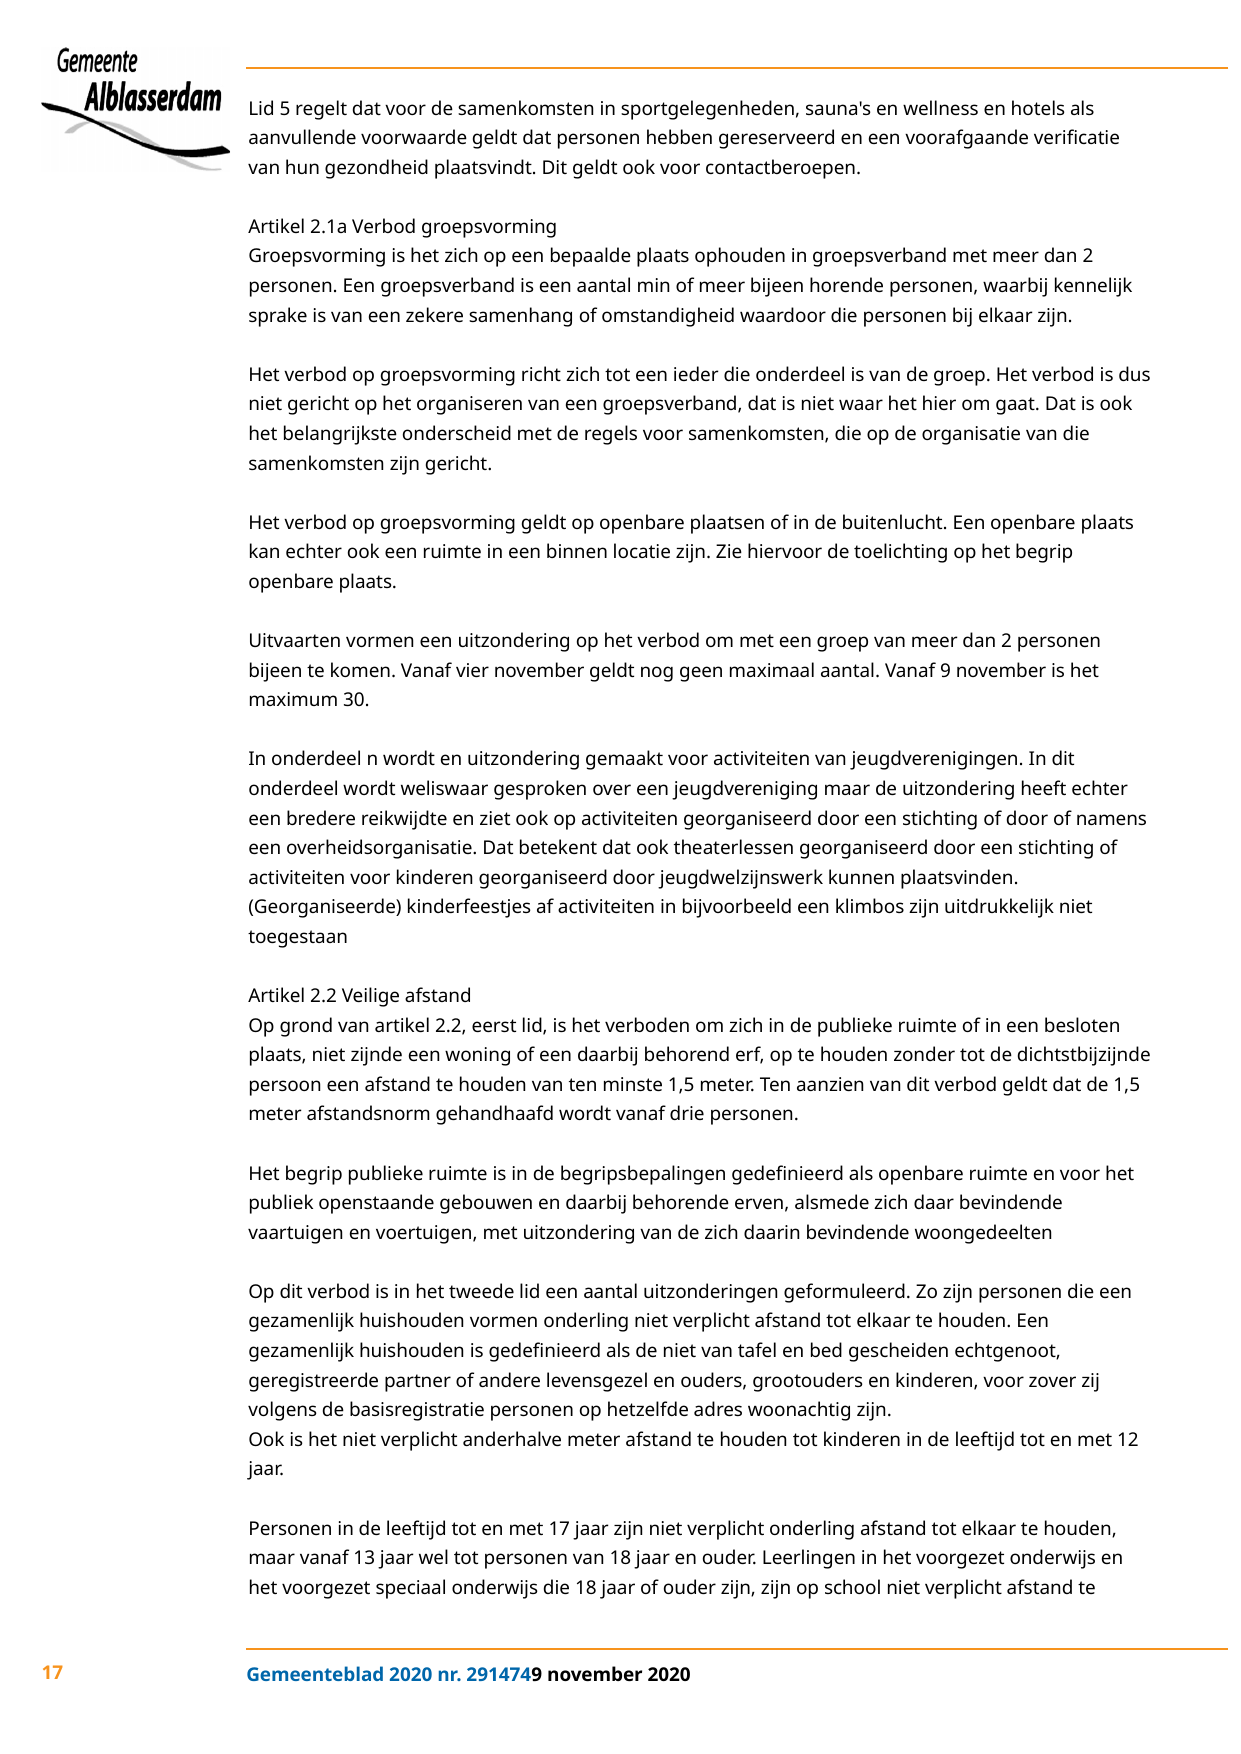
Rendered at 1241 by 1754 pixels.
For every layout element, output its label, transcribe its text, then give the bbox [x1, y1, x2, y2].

text Het begrip publieke ruimte is in de begripsbepalingen gedefinieerd als openbare ruimte en voor het publiek openstaande gebouwen en daarbij behorende erven, alsmede zich daar bevindende vaartuigen en voertuigen, met uitzondering van de zich daarin bevindende woongedeelten [248, 1160, 1152, 1245]
text Groepsvorming is het zich op een bepaalde plaats ophouden in groepsverband met meer dan 2 personen. Een groepsverband is een aantal min of meer bijeen horende personen, waarbij kennelijk sprake is van een zekere samenhang of omstandigheid waardoor die personen bij elkaar zijn. [248, 243, 1152, 328]
text Artikel 2.1a Verbod groepsvorming [248, 213, 1152, 239]
text Op dit verbod is in het tweede lid een aantal uitzonderingen geformuleerd. Zo zijn personen die een gezamenlijk huishouden vormen onderling niet verplicht afstand tot elkaar te houden. Een gezamenlijk huishouden is gedefinieerd als de niet van tafel en bed gescheiden echtgenoot, geregistreerde partner of andere levensgezel en ouders, grootouders en kinderen, voor zover zij volgens de basisregistratie personen op hetzelfde adres woonachtig zijn. [248, 1278, 1152, 1422]
text Het verbod op groepsvorming richt zich tot een ieder die onderdeel is van de groep. Het verbod is dus niet gericht op het organiseren van een groepsverband, dat is niet waar het hier om gaat. Dat is ook het belangrijkste onderscheid met de regels voor samenkomsten, die op de organisatie van die samenkomsten zijn gericht. [248, 361, 1152, 476]
picture [41, 47, 231, 172]
text Artikel 2.2 Veilige afstand [248, 982, 1152, 1008]
text Het verbod op groepsvorming geldt op openbare plaatsen of in de buitenlucht. Een openbare plaats kan echter ook een ruimte in een binnen locatie zijn. Zie hiervoor de toelichting op het begrip openbare plaats. [248, 509, 1152, 594]
text Lid 5 regelt dat voor de samenkomsten in sportgelegenheden, sauna's en wellness en hotels als aanvullende voorwaarde geldt dat personen hebben gereserveerd en een voorafgaande verificatie van hun gezondheid plaatsvindt. Dit geldt ook voor contactberoepen. [248, 95, 1152, 180]
text Uitvaarten vormen een uitzondering op het verbod om met een groep van meer dan 2 personen bijeen te komen. Vanaf vier november geldt nog geen maximaal aantal. Vanaf 9 november is het maximum 30. [248, 627, 1152, 712]
text In onderdeel n wordt en uitzondering gemaakt voor activiteiten van jeugdverenigingen. In dit onderdeel wordt weliswaar gesproken over een jeugdvereniging maar de uitzondering heeft echter een bredere reikwijdte en ziet ook op activiteiten georganiseerd door een stichting of door of namens een overheidsorganisatie. Dat betekent dat ook theaterlessen georganiseerd door een stichting of activiteiten voor kinderen georganiseerd door jeugdwelzijnswerk kunnen plaatsvinden. (Georganiseerde) kinderfeestjes af activiteiten in bijvoorbeeld een klimbos zijn uitdrukkelijk niet toegestaan [248, 746, 1152, 949]
text Personen in de leeftijd tot en met 17 jaar zijn niet verplicht onderling afstand tot elkaar te houden, maar vanaf 13 jaar wel tot personen van 18 jaar en ouder. Leerlingen in het voorgezet onderwijs en het voorgezet speciaal onderwijs die 18 jaar of ouder zijn, zijn op school niet verplicht afstand te [248, 1515, 1152, 1600]
text Ook is het niet verplicht anderhalve meter afstand te houden tot kinderen in de leeftijd tot en met 12 jaar. [248, 1426, 1152, 1481]
text Op grond van artikel 2.2, eerst lid, is het verboden om zich in de publieke ruimte of in een besloten plaats, niet zijnde een woning of een daarbij behorend erf, op te houden zonder tot de dichtstbijzijnde persoon een afstand te houden van ten minste 1,5 meter. Ten aanzien van dit verbod geldt dat de 1,5 meter afstandsnorm gehandhaafd wordt vanaf drie personen. [248, 1012, 1152, 1126]
